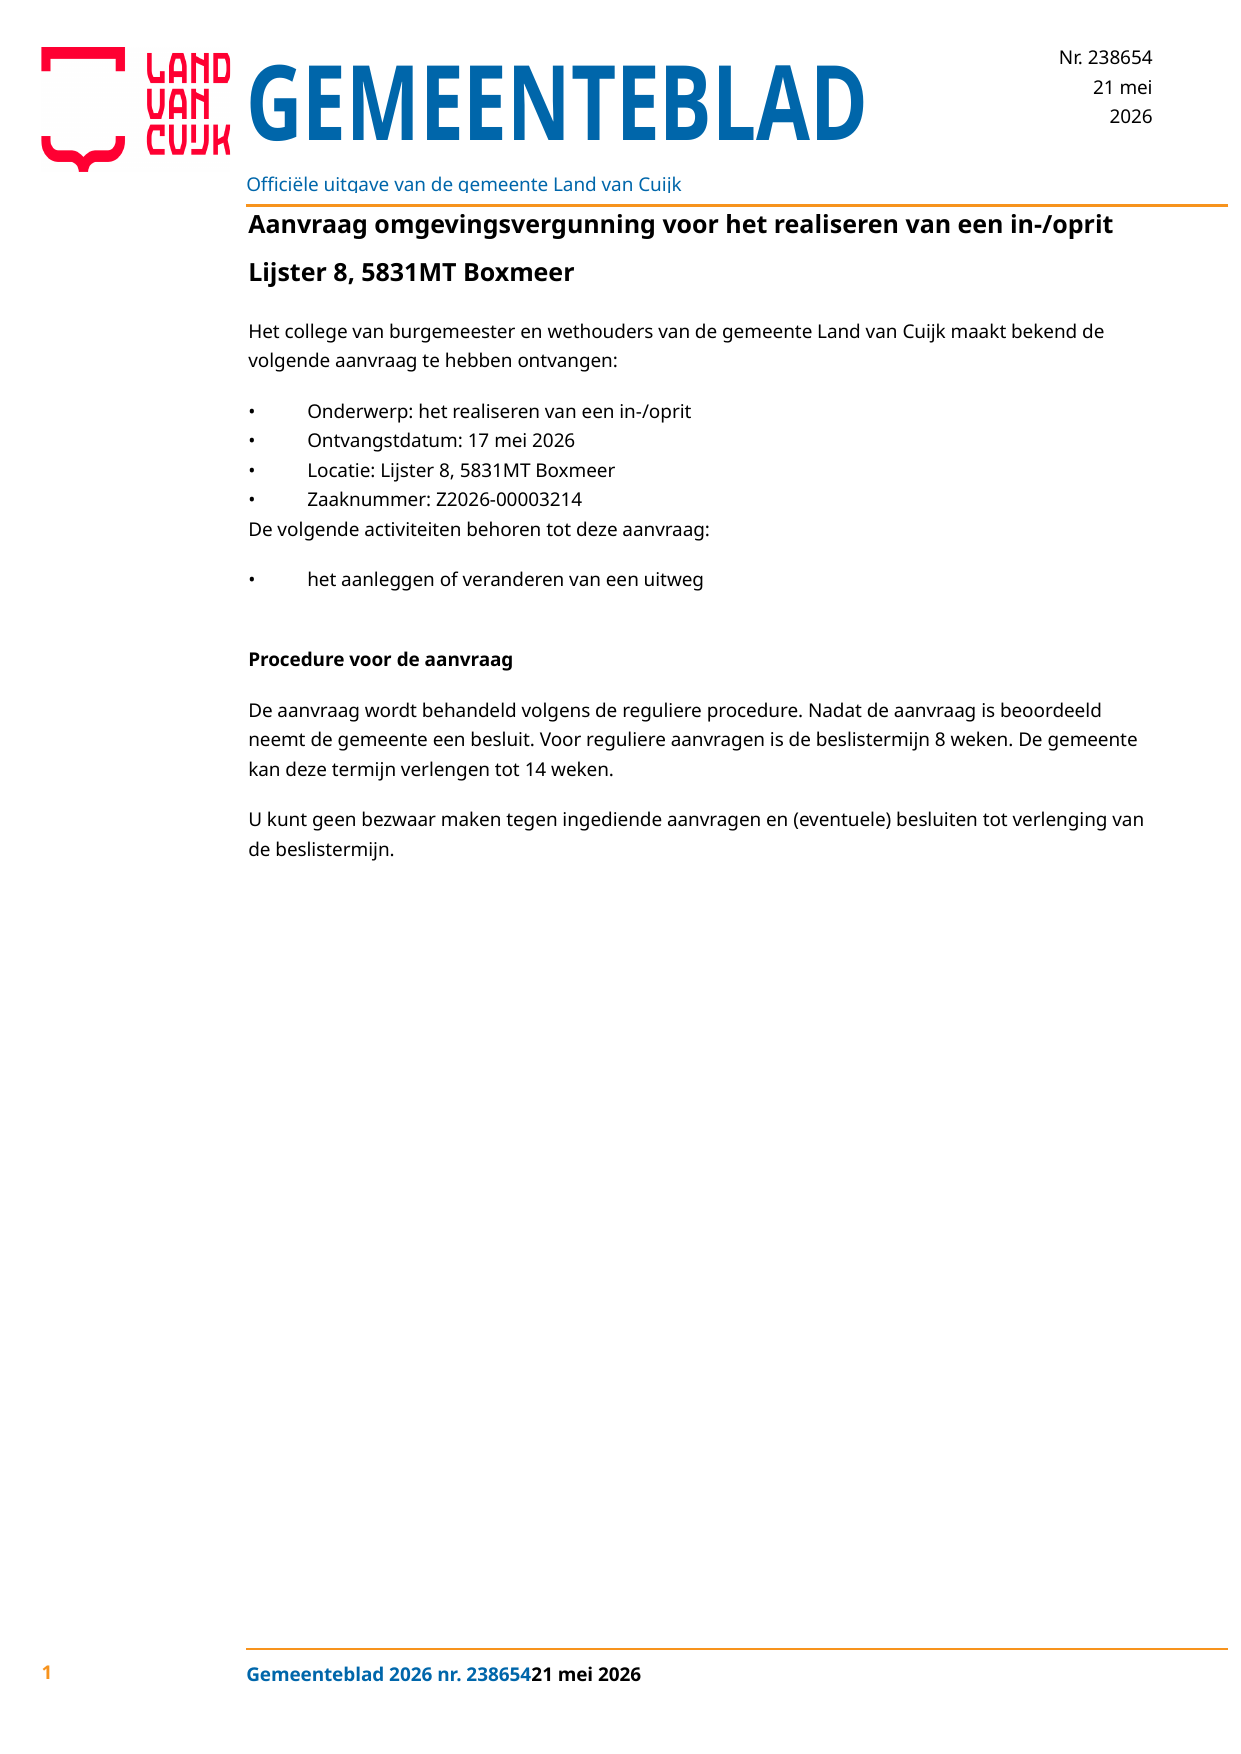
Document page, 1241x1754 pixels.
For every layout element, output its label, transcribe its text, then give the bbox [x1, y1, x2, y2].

text De volgende activiteiten behoren tot deze aanvraag: [248, 516, 1152, 542]
list Zaaknummer: Z2026-00003214 [248, 487, 1152, 512]
text De aanvraag wordt behandeld volgens de reguliere procedure. Nadat de aanvraag is beoordeeld neemt de gemeente een besluit. Voor reguliere aanvragen is de beslistermijn 8 weken. De gemeente kan deze termijn verlengen tot 14 weken. [248, 697, 1152, 782]
text Het college van burgemeester en wethouders van de gemeente Land van Cuijk maakt bekend de volgende aanvraag te hebben ontvangen: [248, 318, 1152, 373]
text Aanvraag omgevingsvergunning voor het realiseren van een in-/oprit Lijster 8, 5831MT Boxmeer [248, 207, 1152, 288]
list Onderwerp: het realiseren van een in-/oprit [248, 398, 1152, 424]
text U kunt geen bezwaar maken tegen ingediende aanvragen en (eventuele) besluiten tot verlenging van de beslistermijn. [248, 807, 1152, 862]
picture [41, 47, 231, 172]
list Locatie: Lijster 8, 5831MT Boxmeer [248, 457, 1152, 483]
text Procedure voor de aanvraag [248, 647, 1152, 672]
list Ontvangstdatum: 17 mei 2026 [248, 427, 1152, 453]
list het aanleggen of veranderen van een uitweg [248, 567, 1152, 592]
